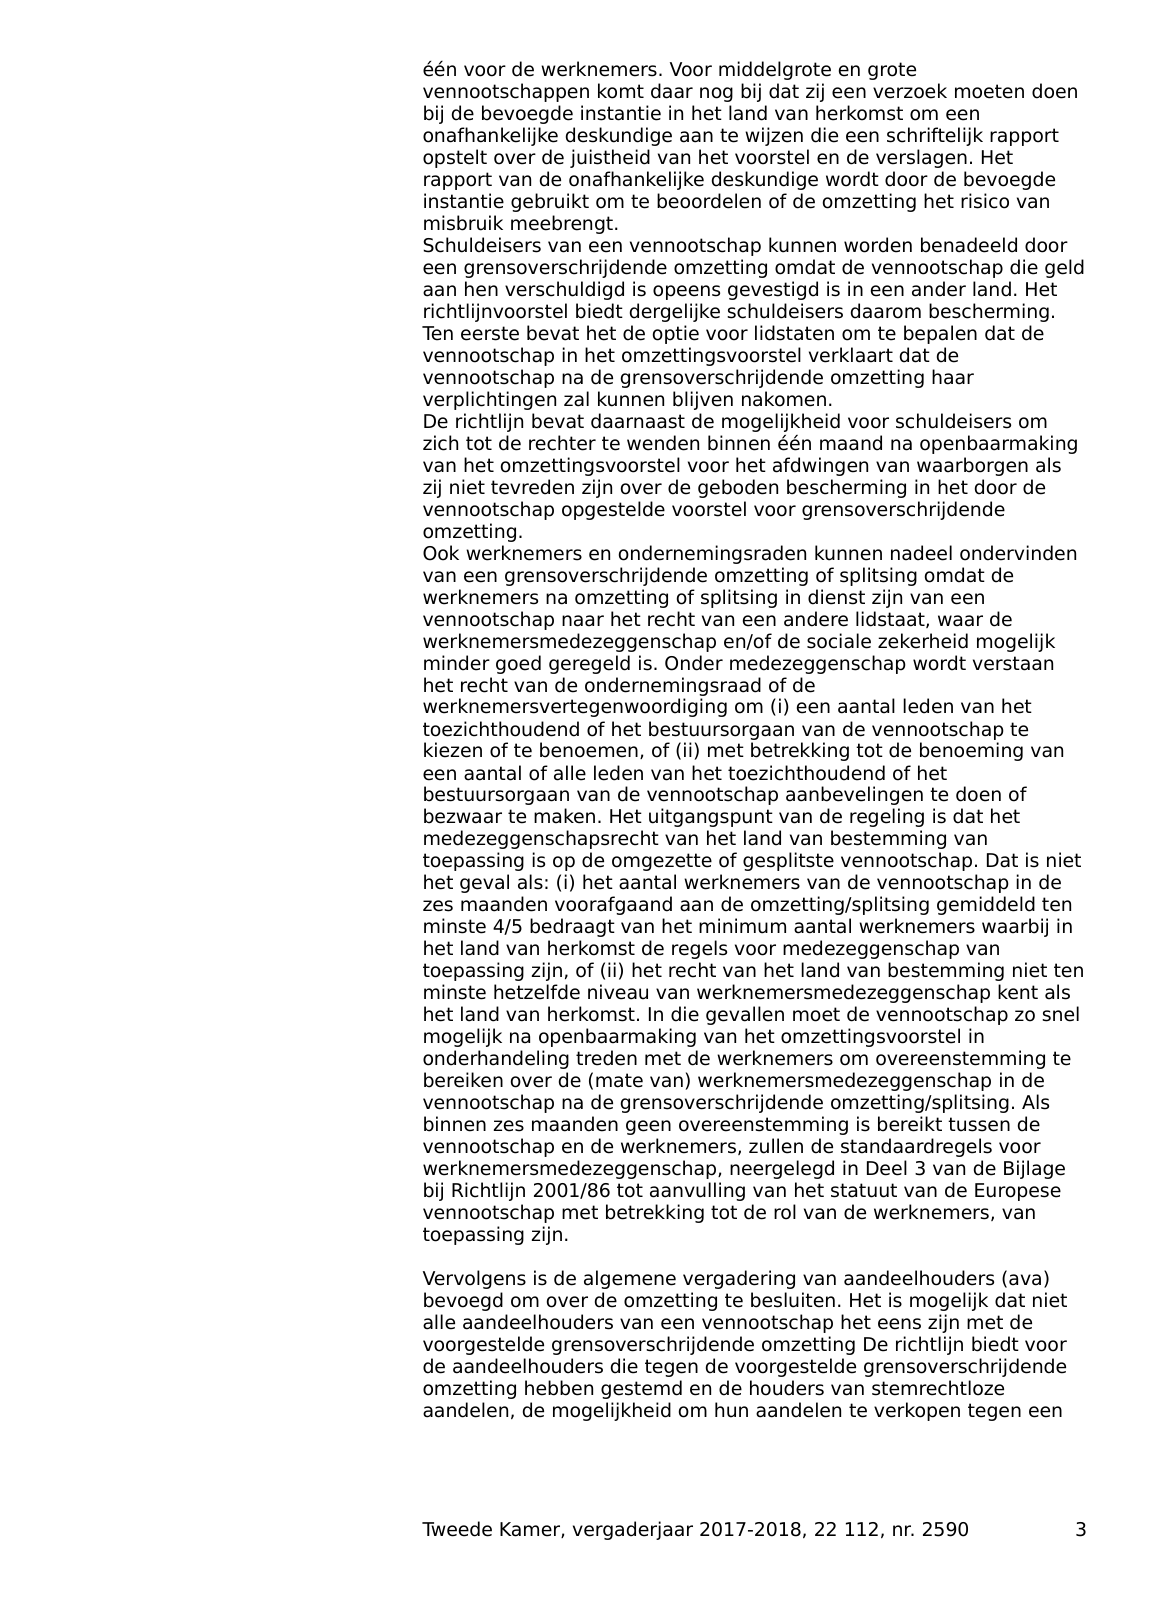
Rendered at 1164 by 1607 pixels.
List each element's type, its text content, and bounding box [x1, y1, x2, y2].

text één voor de werknemers. Voor middelgrote en grote vennootschappen komt daar nog bij dat zij een verzoek moeten doen bij de bevoegde instantie in het land van herkomst om een onafhankelijke deskundige aan te wijzen die een schriftelijk rapport opstelt over de juistheid van het voorstel en de verslagen. Het rapport van de onafhankelijke deskundige wordt door de bevoegde instantie gebruikt om te beoordelen of de omzetting het risico van misbruik meebrengt. [422, 59, 1087, 235]
text Vervolgens is de algemene vergadering van aandeelhouders (ava) bevoegd om over de omzetting te besluiten. Het is mogelijk dat niet alle aandeelhouders van een vennootschap het eens zijn met de voorgestelde grensoverschrijdende omzetting De richtlijn biedt voor de aandeelhouders die tegen de voorgestelde grensoverschrijdende omzetting hebben gestemd en de houders van stemrechtloze aandelen, de mogelijkheid om hun aandelen te verkopen tegen een [422, 1268, 1087, 1422]
text Schuldeisers van een vennootschap kunnen worden benadeeld door een grensoverschrijdende omzetting omdat de vennootschap die geld aan hen verschuldigd is opeens gevestigd is in een ander land. Het richtlijnvoorstel biedt dergelijke schuldeisers daarom bescherming. Ten eerste bevat het de optie voor lidstaten om te bepalen dat de vennootschap in het omzettingsvoorstel verklaart dat de vennootschap na de grensoverschrijdende omzetting haar verplichtingen zal kunnen blijven nakomen. [422, 235, 1087, 411]
text De richtlijn bevat daarnaast de mogelijkheid voor schuldeisers om zich tot de rechter te wenden binnen één maand na openbaarmaking van het omzettingsvoorstel voor het afdwingen van waarborgen als zij niet tevreden zijn over de geboden bescherming in het door de vennootschap opgestelde voorstel voor grensoverschrijdende omzetting. [422, 411, 1087, 543]
text Ook werknemers en ondernemingsraden kunnen nadeel ondervinden van een grensoverschrijdende omzetting of splitsing omdat de werknemers na omzetting of splitsing in dienst zijn van een vennootschap naar het recht van een andere lidstaat, waar de werknemersmedezeggenschap en/of de sociale zekerheid mogelijk minder goed geregeld is. Onder medezeggenschap wordt verstaan het recht van de ondernemingsraad of de werknemersvertegenwoordiging om (i) een aantal leden van het toezichthoudend of het bestuursorgaan van de vennootschap te kiezen of te benoemen, of (ii) met betrekking tot de benoeming van een aantal of alle leden van het toezichthoudend of het bestuursorgaan van de vennootschap aanbevelingen te doen of bezwaar te maken. Het uitgangspunt van de regeling is dat het medezeggenschapsrecht van het land van bestemming van toepassing is op de omgezette of gesplitste vennootschap. Dat is niet het geval als: (i) het aantal werknemers van de vennootschap in de zes maanden voorafgaand aan de omzetting/splitsing gemiddeld ten minste 4/5 bedraagt van het minimum aantal werknemers waarbij in het land van herkomst de regels voor medezeggenschap van toepassing zijn, of (ii) het recht van het land van bestemming niet ten minste hetzelfde niveau van werknemersmedezeggenschap kent als het land van herkomst. In die gevallen moet de vennootschap zo snel mogelijk na openbaarmaking van het omzettingsvoorstel in onderhandeling treden met de werknemers om overeenstemming te bereiken over de (mate van) werknemersmedezeggenschap in de vennootschap na de grensoverschrijdende omzetting/splitsing. Als binnen zes maanden geen overeenstemming is bereikt tussen de vennootschap en de werknemers, zullen de standaardregels voor werknemersmedezeggenschap, neergelegd in Deel 3 van de Bijlage bij Richtlijn 2001/86 tot aanvulling van het statuut van de Europese vennootschap met betrekking tot de rol van de werknemers, van toepassing zijn. [422, 543, 1087, 1246]
